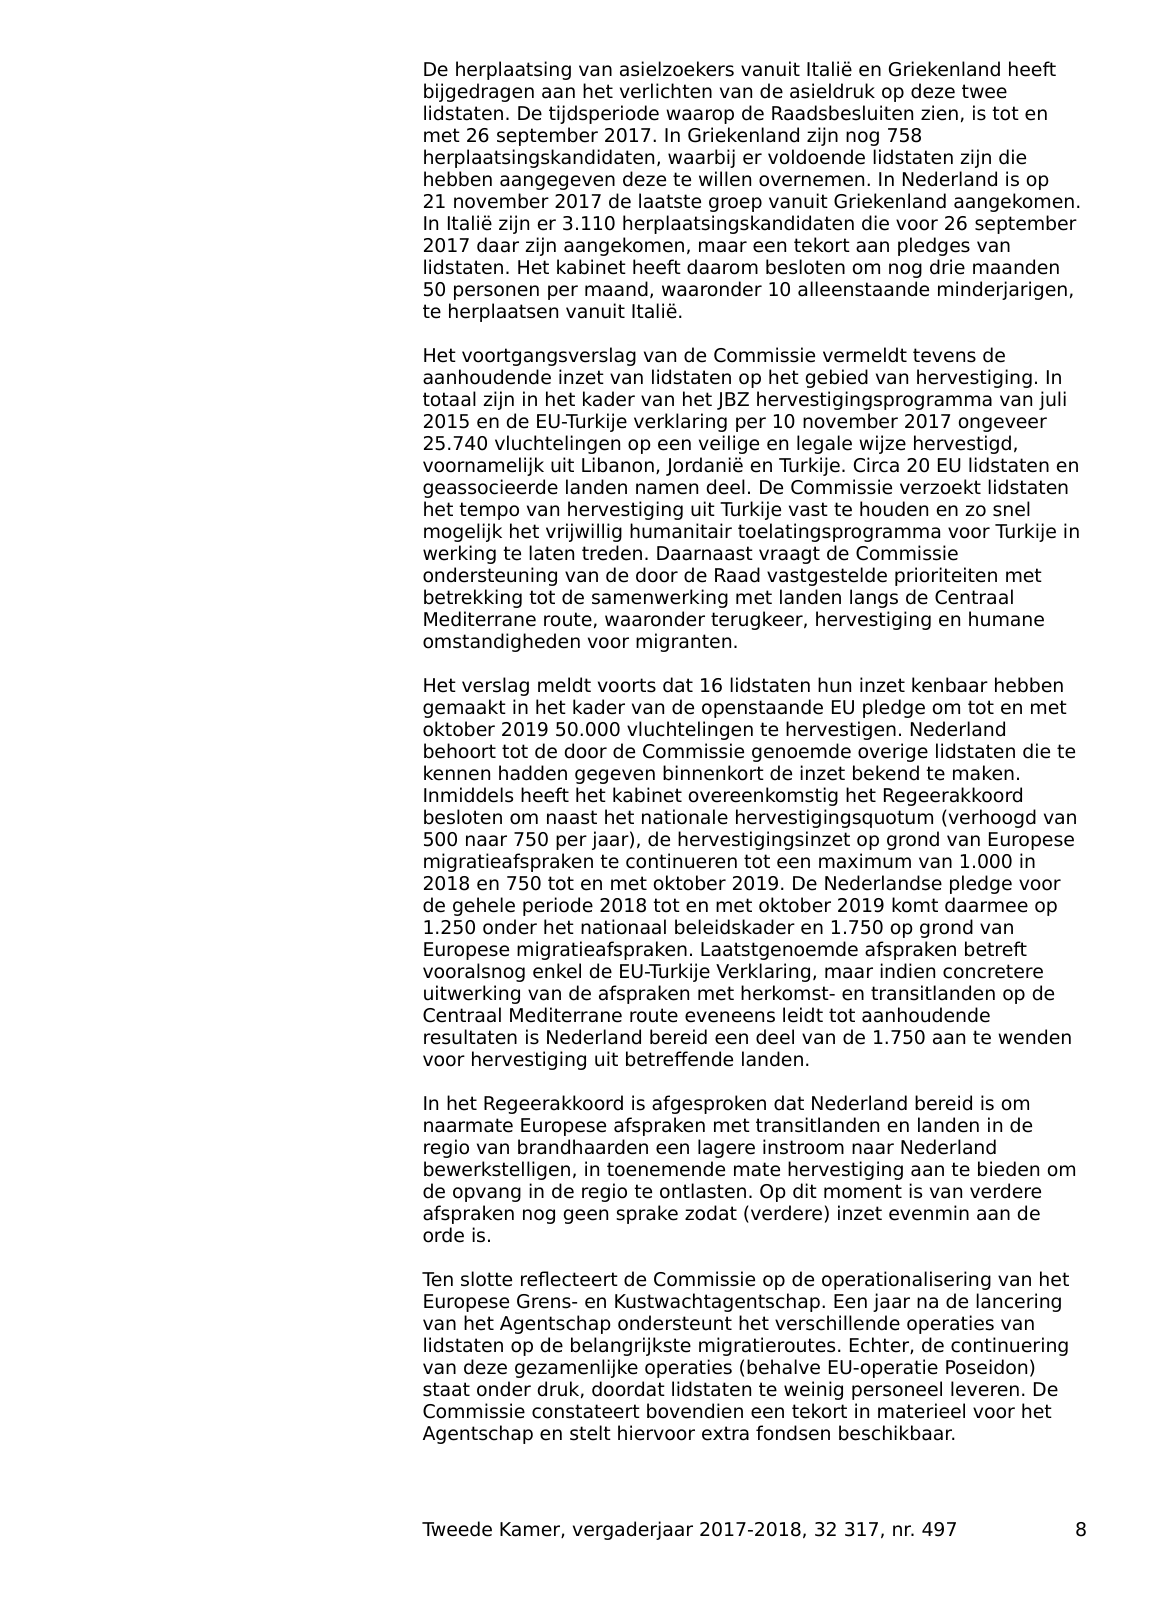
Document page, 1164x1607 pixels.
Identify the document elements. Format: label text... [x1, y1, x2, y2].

text Ten slotte reflecteert de Commissie op de operationalisering van het Europese Grens- en Kustwachtagentschap. Een jaar na de lancering van het Agentschap ondersteunt het verschillende operaties van lidstaten op de belangrijkste migratieroutes. Echter, de continuering van deze gezamenlijke operaties (behalve EU-operatie Poseidon) staat onder druk, doordat lidstaten te weinig personeel leveren. De Commissie constateert bovendien een tekort in materieel voor het Agentschap en stelt hiervoor extra fondsen beschikbaar. [422, 1269, 1087, 1444]
text Het voortgangsverslag van de Commissie vermeldt tevens de aanhoudende inzet van lidstaten op het gebied van hervestiging. In totaal zijn in het kader van het JBZ hervestigingsprogramma van juli 2015 en de EU-Turkije verklaring per 10 november 2017 ongeveer 25.740 vluchtelingen op een veilige en legale wijze hervestigd, voornamelijk uit Libanon, Jordanië en Turkije. Circa 20 EU lidstaten en geassocieerde landen namen deel. De Commissie verzoekt lidstaten het tempo van hervestiging uit Turkije vast te houden en zo snel mogelijk het vrijwillig humanitair toelatingsprogramma voor Turkije in werking te laten treden. Daarnaast vraagt de Commissie ondersteuning van de door de Raad vastgestelde prioriteiten met betrekking tot de samenwerking met landen langs de Centraal Mediterrane route, waaronder terugkeer, hervestiging en humane omstandigheden voor migranten. [422, 345, 1087, 653]
text In het Regeerakkoord is afgesproken dat Nederland bereid is om naarmate Europese afspraken met transitlanden en landen in de regio van brandhaarden een lagere instroom naar Nederland bewerkstelligen, in toenemende mate hervestiging aan te bieden om de opvang in de regio te ontlasten. Op dit moment is van verdere afspraken nog geen sprake zodat (verdere) inzet evenmin aan de orde is. [422, 1093, 1087, 1247]
text De herplaatsing van asielzoekers vanuit Italië en Griekenland heeft bijgedragen aan het verlichten van de asieldruk op deze twee lidstaten. De tijdsperiode waarop de Raadsbesluiten zien, is tot en met 26 september 2017. In Griekenland zijn nog 758 herplaatsingskandidaten, waarbij er voldoende lidstaten zijn die hebben aangegeven deze te willen overnemen. In Nederland is op 21 november 2017 de laatste groep vanuit Griekenland aangekomen. In Italië zijn er 3.110 herplaatsingskandidaten die voor 26 september 2017 daar zijn aangekomen, maar een tekort aan pledges van lidstaten. Het kabinet heeft daarom besloten om nog drie maanden 50 personen per maand, waaronder 10 alleenstaande minderjarigen, te herplaatsen vanuit Italië. [422, 59, 1087, 323]
text Het verslag meldt voorts dat 16 lidstaten hun inzet kenbaar hebben gemaakt in het kader van de openstaande EU pledge om tot en met oktober 2019 50.000 vluchtelingen te hervestigen. Nederland behoort tot de door de Commissie genoemde overige lidstaten die te kennen hadden gegeven binnenkort de inzet bekend te maken. Inmiddels heeft het kabinet overeenkomstig het Regeerakkoord besloten om naast het nationale hervestigingsquotum (verhoogd van 500 naar 750 per jaar), de hervestigingsinzet op grond van Europese migratieafspraken te continueren tot een maximum van 1.000 in 2018 en 750 tot en met oktober 2019. De Nederlandse pledge voor de gehele periode 2018 tot en met oktober 2019 komt daarmee op 1.250 onder het nationaal beleidskader en 1.750 op grond van Europese migratieafspraken. Laatstgenoemde afspraken betreft vooralsnog enkel de EU-Turkije Verklaring, maar indien concretere uitwerking van de afspraken met herkomst- en transitlanden op de Centraal Mediterrane route eveneens leidt tot aanhoudende resultaten is Nederland bereid een deel van de 1.750 aan te wenden voor hervestiging uit betreffende landen. [422, 675, 1087, 1071]
